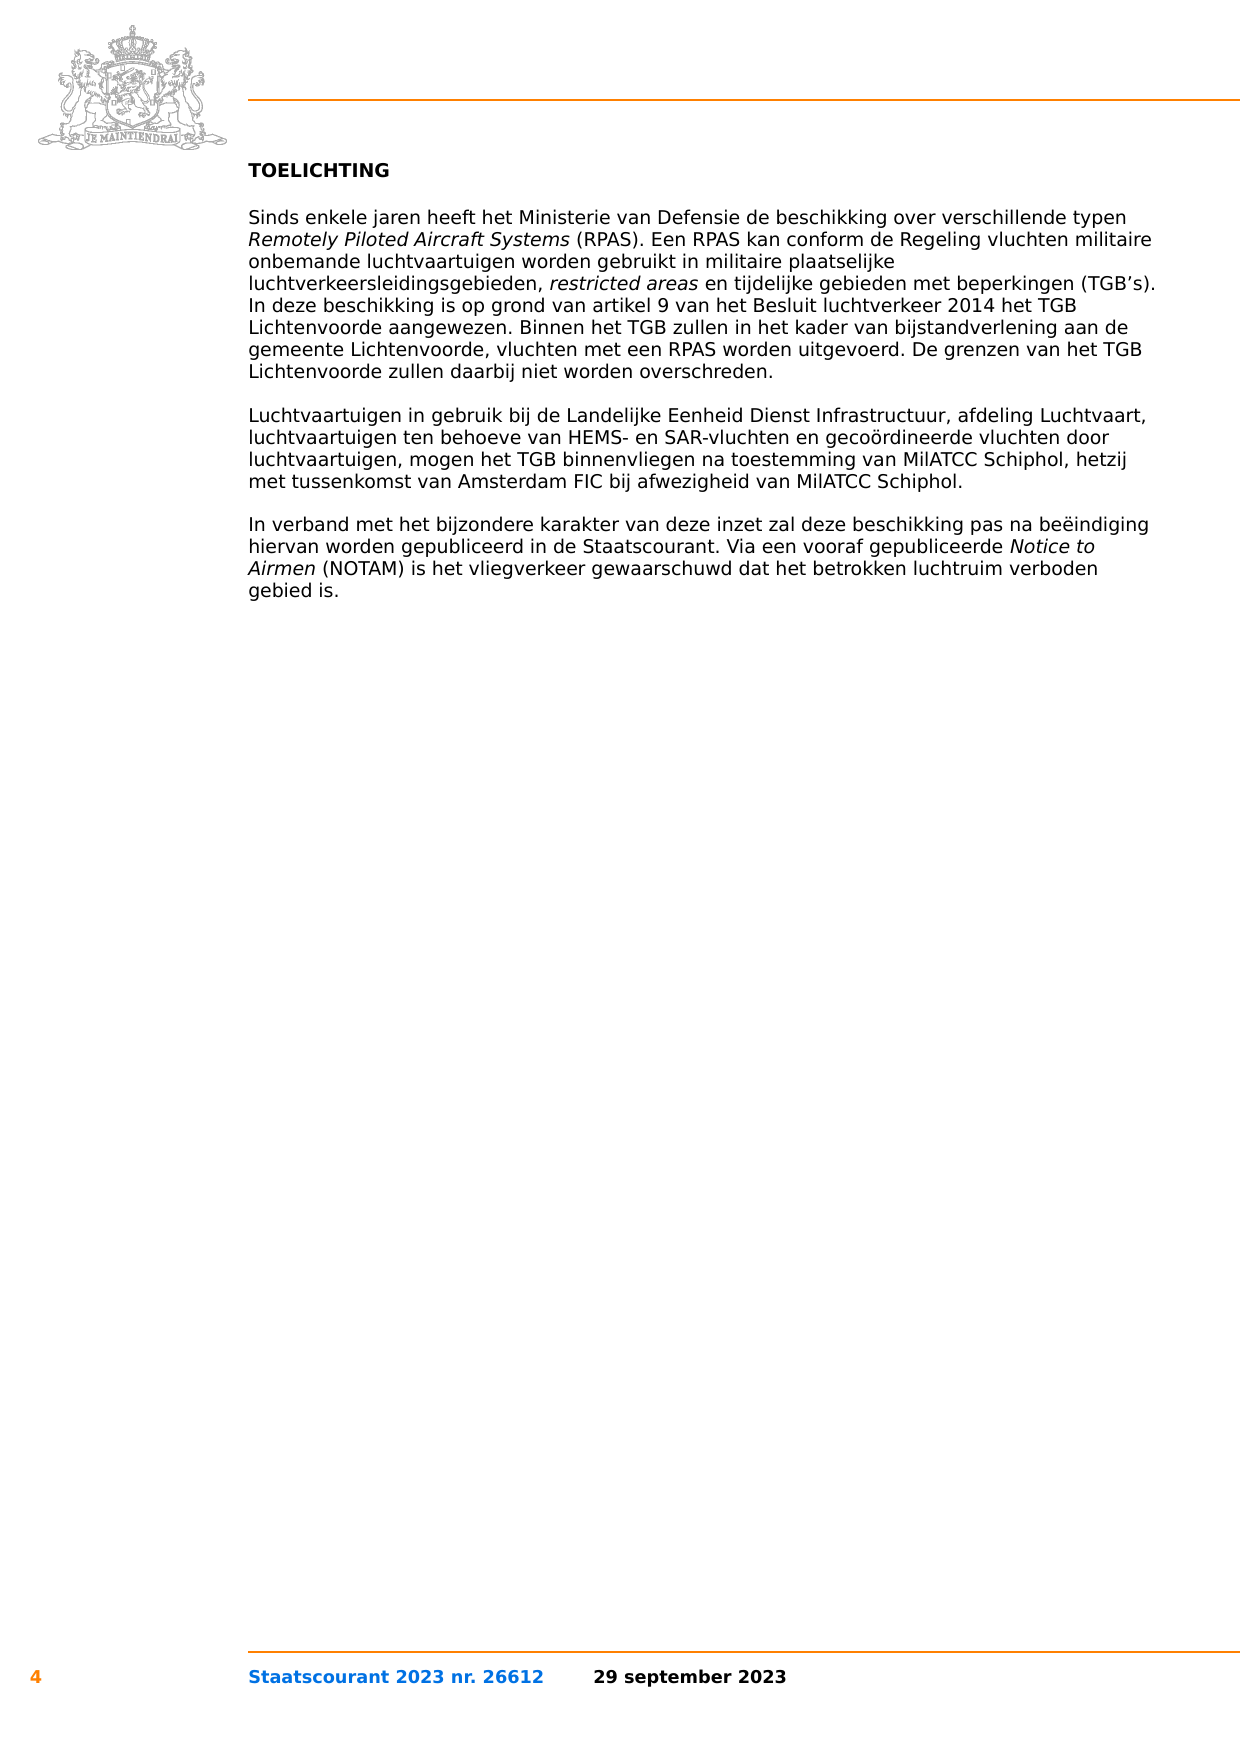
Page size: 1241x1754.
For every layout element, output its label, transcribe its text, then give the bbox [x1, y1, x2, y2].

text In verband met het bijzondere karakter van deze inzet zal deze beschikking pas na beëindiging hiervan worden gepubliceerd in de Staatscourant. Via een vooraf gepubliceerde Notice to Airmen (NOTAM) is het vliegverkeer gewaarschuwd dat het betrokken luchtruim verboden gebied is. [248, 514, 1163, 602]
text Sinds enkele jaren heeft het Ministerie van Defensie de beschikking over verschillende typen Remotely Piloted Aircraft Systems (RPAS). Een RPAS kan conform de Regeling vluchten militaire onbemande luchtvaartuigen worden gebruikt in militaire plaatselijke luchtverkeersleidingsgebieden, restricted areas en tijdelijke gebieden met beperkingen (TGB’s). In deze beschikking is op grond van artikel 9 van het Besluit luchtverkeer 2014 het TGB Lichtenvoorde aangewezen. Binnen het TGB zullen in het kader van bijstandverlening aan de gemeente Lichtenvoorde, vluchten met een RPAS worden uitgevoerd. De grenzen van het TGB Lichtenvoorde zullen daarbij niet worden overschreden. [248, 207, 1163, 383]
text Luchtvaartuigen in gebruik bij de Landelijke Eenheid Dienst Infrastructuur, afdeling Luchtvaart, luchtvaartuigen ten behoeve van HEMS- en SAR-vluchten en gecoördineerde vluchten door luchtvaartuigen, mogen het TGB binnenvliegen na toestemming van MilATCC Schiphol, hetzij met tussenkomst van Amsterdam FIC bij afwezigheid van MilATCC Schiphol. [248, 404, 1163, 492]
subtitle TOELICHTING [248, 160, 1163, 182]
picture [38, 25, 227, 150]
